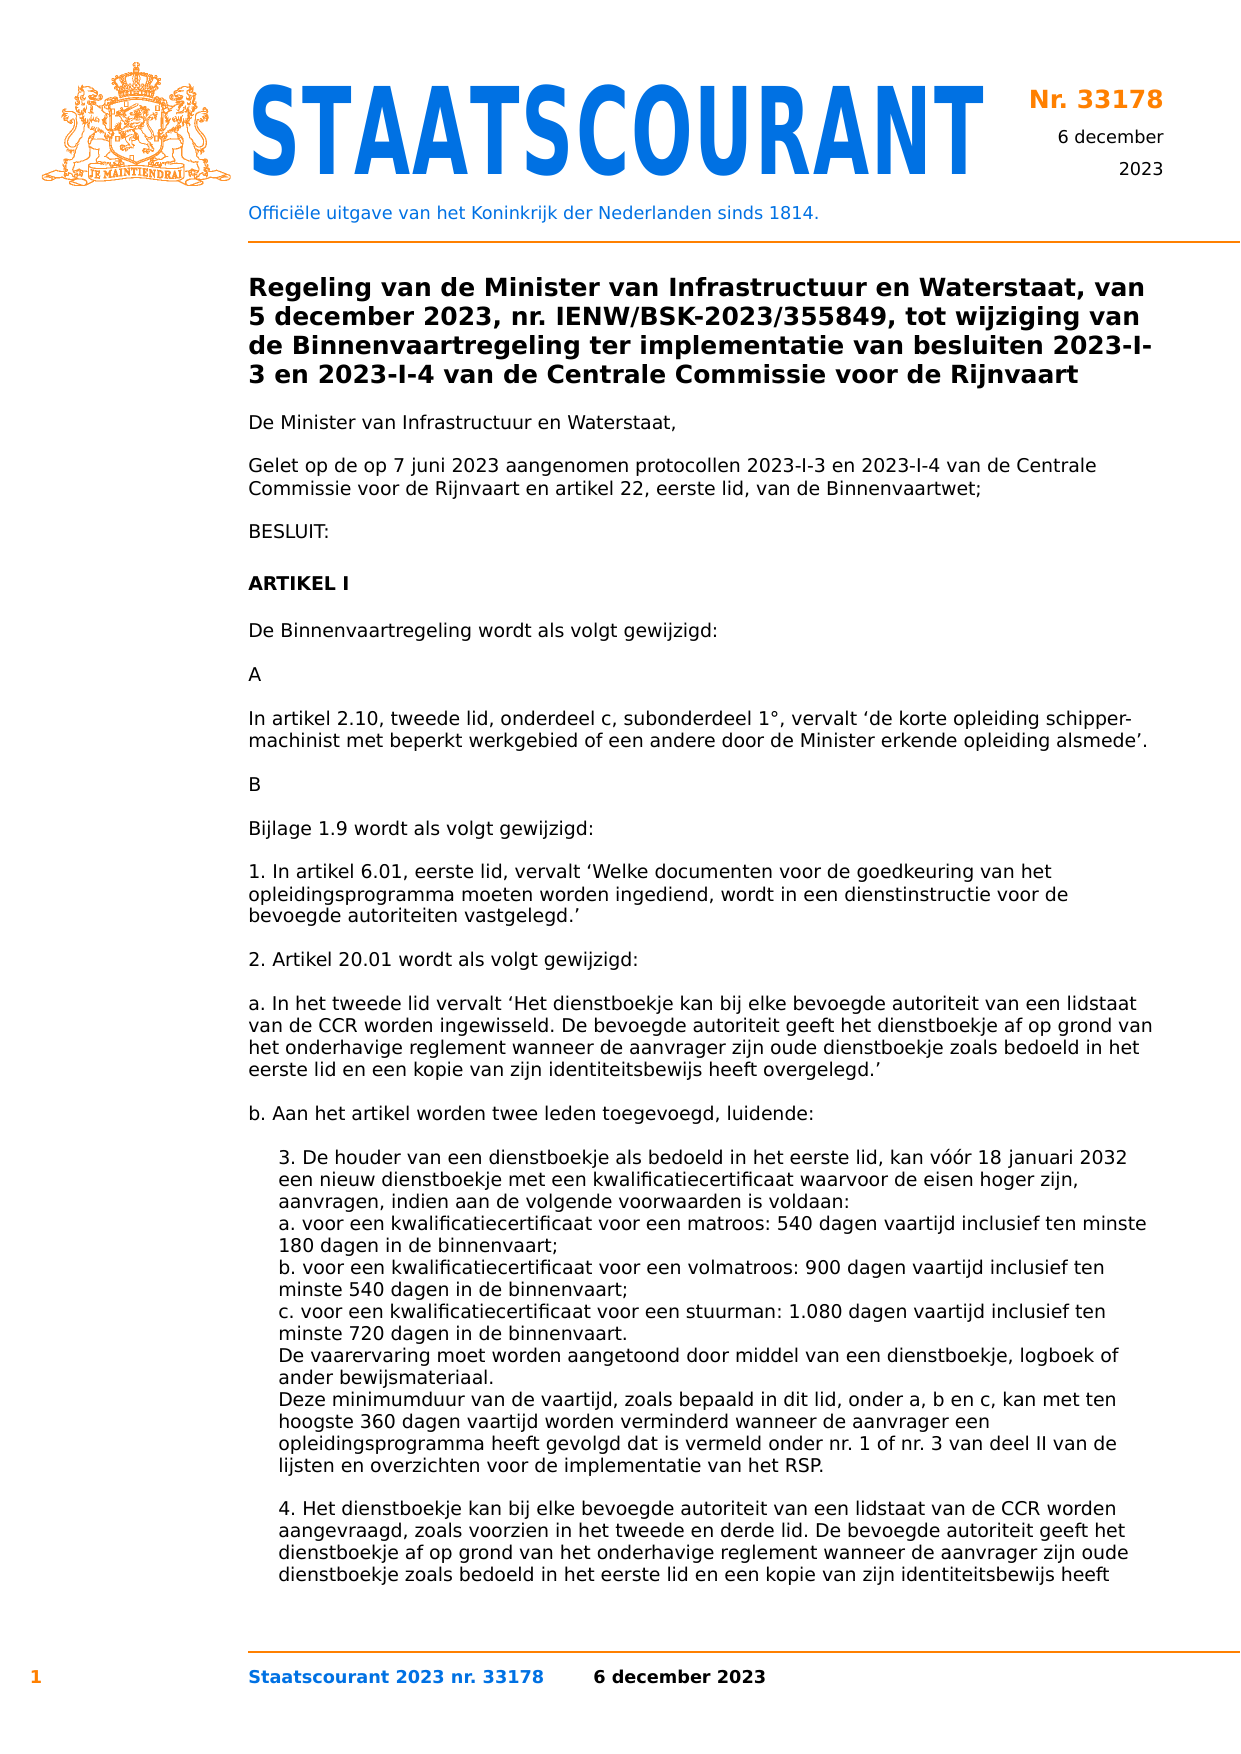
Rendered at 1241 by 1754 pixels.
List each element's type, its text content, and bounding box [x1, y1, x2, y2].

table_header [25, 62, 248, 241]
text De vaarervaring moet worden aangetoond door middel van een dienstboekje, logboek of ander bewijsmateriaal. [278, 1344, 1163, 1388]
text a. In het tweede lid vervalt ‘Het dienstboekje kan bij elke bevoegde autoriteit van een lidstaat van de CCR worden ingewisseld. De bevoegde autoriteit geeft het dienstboekje af op grond van het onderhavige reglement wanneer de aanvrager zijn oude dienstboekje zoals bedoeld in het eerste lid en een kopie van zijn identiteitsbewijs heeft overgelegd.’ [248, 993, 1163, 1081]
text B [248, 774, 1163, 796]
text Deze minimumduur van de vaartijd, zoals bepaald in dit lid, onder a, b en c, kan met ten hoogste 360 dagen vaartijd worden verminderd wanneer de aanvrager een opleidingsprogramma heeft gevolgd dat is vermeld onder nr. 1 of nr. 3 van deel II van de lijsten en overzichten voor de implementatie van het RSP. [278, 1388, 1163, 1476]
text In artikel 2.10, tweede lid, onderdeel c, subonderdeel 1°, vervalt ‘de korte opleiding schipper-machinist met beperkt werkgebied of een andere door de Minister erkende opleiding alsmede’. [248, 708, 1163, 752]
text a. voor een kwalificatiecertificaat voor een matroos: 540 dagen vaartijd inclusief ten minste 180 dagen in de binnenvaart; [278, 1213, 1163, 1257]
text A [248, 664, 1163, 686]
table_cell 2023 [998, 153, 1240, 203]
text De Binnenvaartregeling wordt als volgt gewijzigd: [248, 620, 1163, 642]
table_cell Officiële uitgave van het Koninkrijk der Nederlanden sinds 1814. [248, 203, 1240, 241]
text 2. Artikel 20.01 wordt als volgt gewijzigd: [248, 949, 1163, 971]
subtitle ARTIKEL I [248, 573, 1163, 595]
table_cell 6 december [998, 121, 1240, 153]
text 4. Het dienstboekje kan bij elke bevoegde autoriteit van een lidstaat van de CCR worden aangevraagd, zoals voorzien in het tweede en derde lid. De bevoegde autoriteit geeft het dienstboekje af op grond van het onderhavige reglement wanneer de aanvrager zijn oude dienstboekje zoals bedoeld in het eerste lid en een kopie van zijn identiteitsbewijs heeft [278, 1498, 1163, 1586]
text b. voor een kwalificatiecertificaat voor een volmatroos: 900 dagen vaartijd inclusief ten minste 540 dagen in de binnenvaart; [278, 1257, 1163, 1301]
text Gelet op de op 7 juni 2023 aangenomen protocollen 2023-I-3 en 2023-I-4 van de Centrale Commissie voor de Rijnvaart en artikel 22, eerste lid, van de Binnenvaartwet; [248, 455, 1163, 499]
text c. voor een kwalificatiecertificaat voor een stuurman: 1.080 dagen vaartijd inclusief ten minste 720 dagen in de binnenvaart. [278, 1301, 1163, 1344]
text b. Aan het artikel worden twee leden toegevoegd, luidende: [248, 1103, 1163, 1125]
subtitle Regeling van de Minister van Infrastructuur en Waterstaat, van 5 december 2023, nr. IENW/BSK-2023/355849, tot wijziging van de Binnenvaartregeling ter implementatie van besluiten 2023-I-3 en 2023-I-4 van de Centrale Commissie voor de Rijnvaart [248, 273, 1163, 390]
text 3. De houder van een dienstboekje als bedoeld in het eerste lid, kan vóór 18 januari 2032 een nieuw dienstboekje met een kwalificatiecertificaat waarvoor de eisen hoger zijn, aanvragen, indien aan de volgende voorwaarden is voldaan: [278, 1147, 1163, 1213]
text Bijlage 1.9 wordt als volgt gewijzigd: [248, 818, 1163, 839]
text De Minister van Infrastructuur en Waterstaat, [248, 412, 1163, 433]
picture [41, 62, 231, 186]
text BESLUIT: [248, 521, 1163, 543]
table_header STAATSCOURANT [248, 62, 998, 203]
table_header Nr. 33178 [998, 62, 1240, 121]
text 1. In artikel 6.01, eerste lid, vervalt ‘Welke documenten voor de goedkeuring van het opleidingsprogramma moeten worden ingediend, wordt in een dienstinstructie voor de bevoegde autoriteiten vastgelegd.’ [248, 861, 1163, 927]
